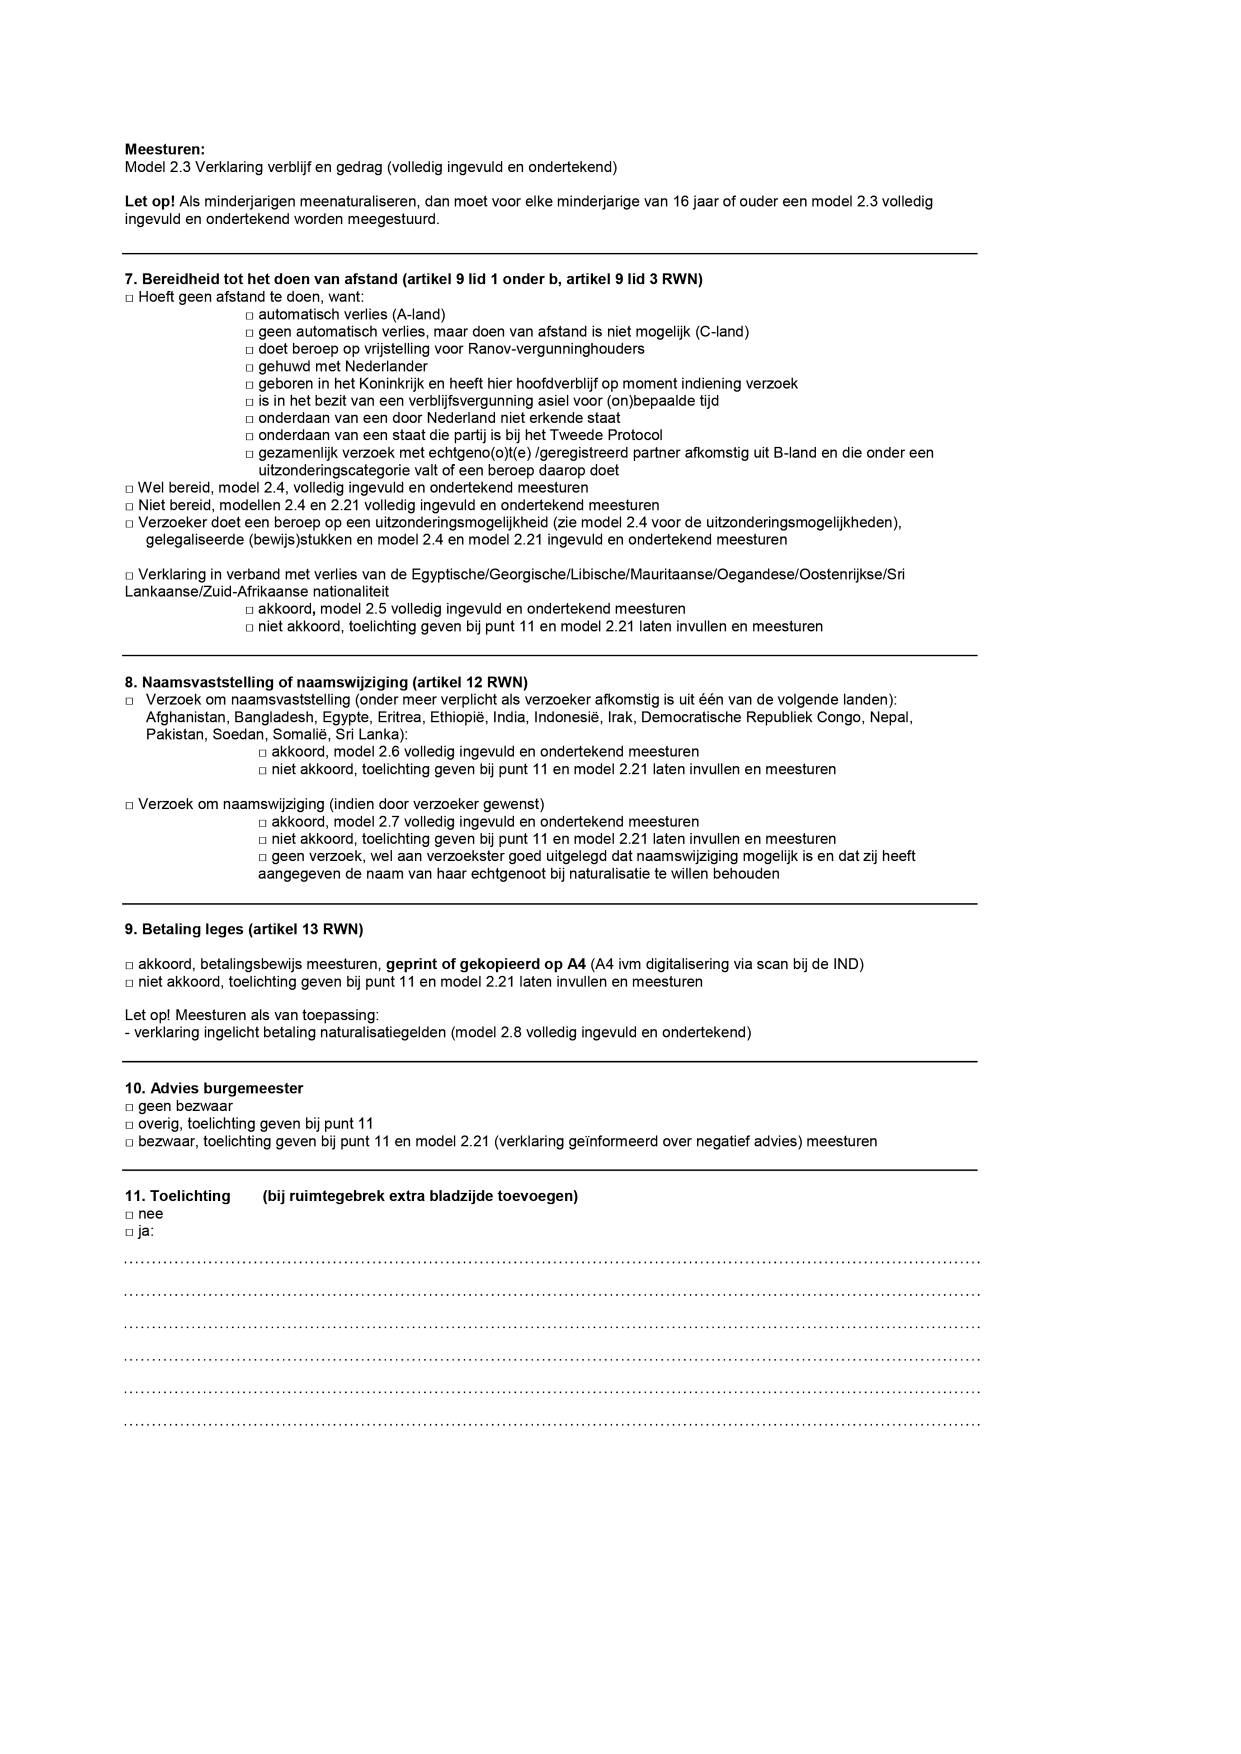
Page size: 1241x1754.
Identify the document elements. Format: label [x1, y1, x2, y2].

picture [118, 140, 1004, 1446]
